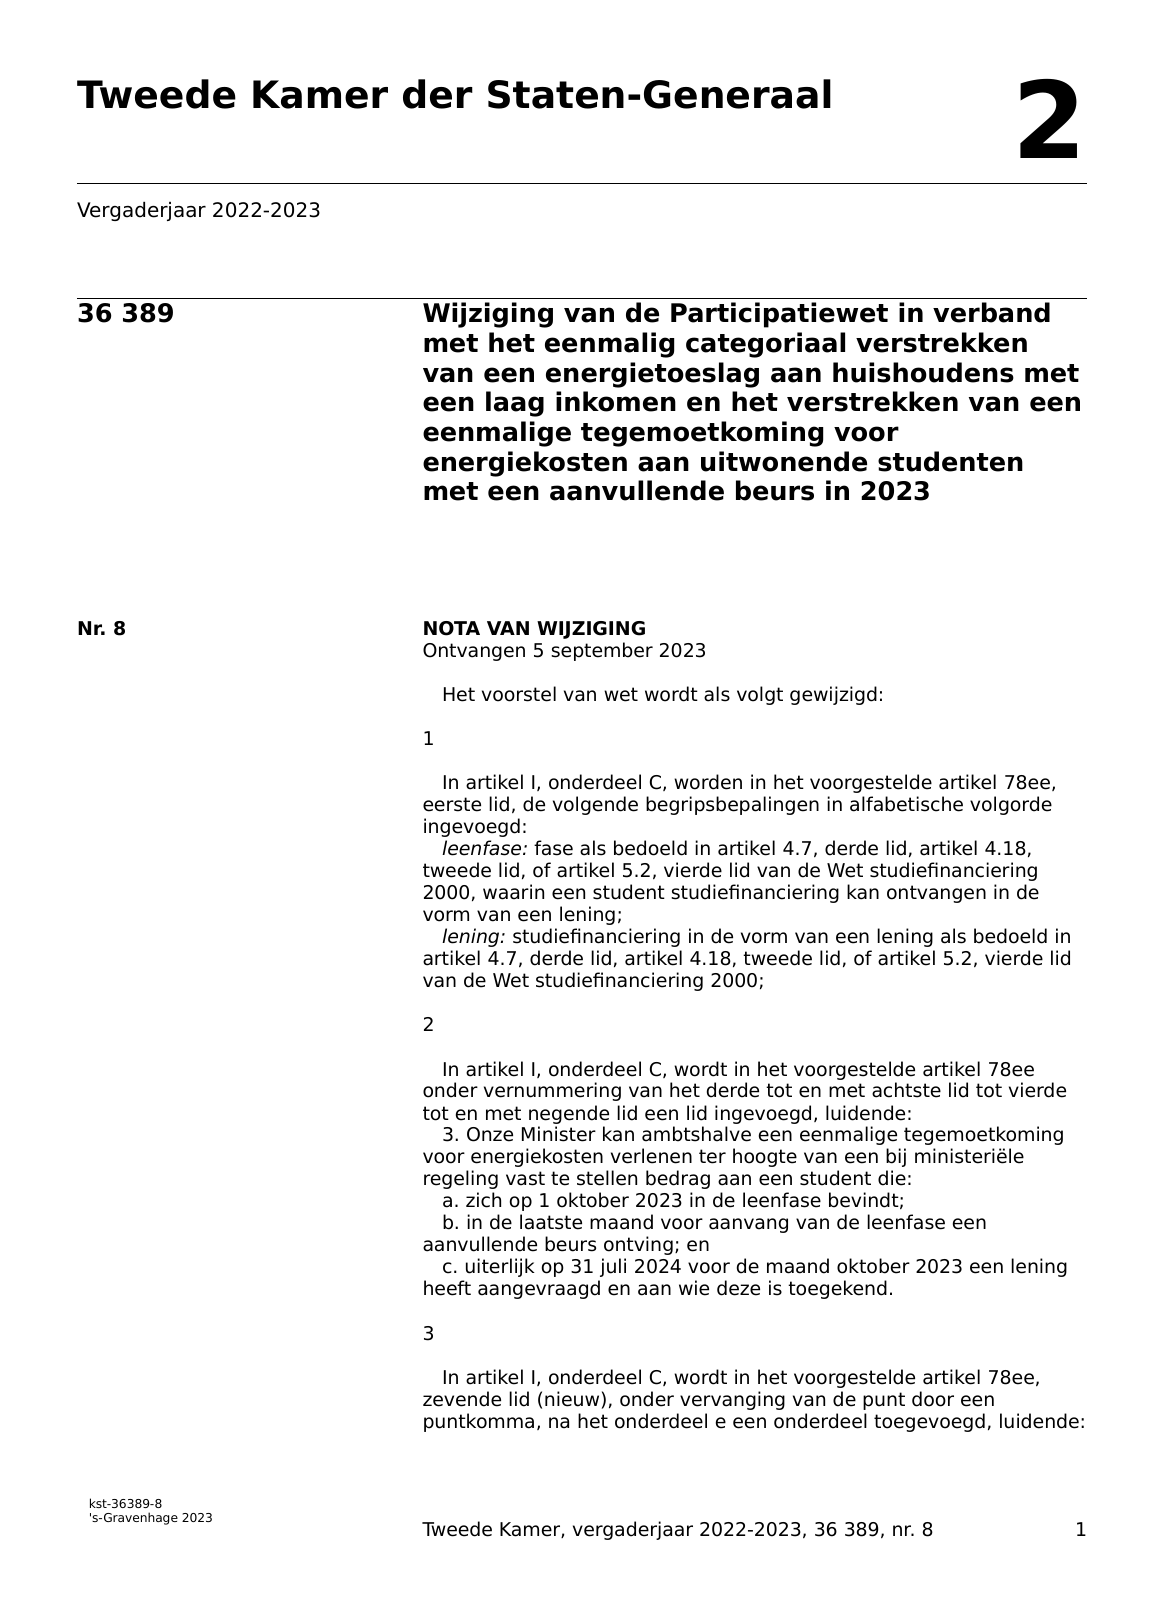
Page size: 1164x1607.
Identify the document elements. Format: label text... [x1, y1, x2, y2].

subtitle 2 [422, 1014, 1087, 1036]
text 's-Gravenhage 2023 [88, 1511, 323, 1525]
table_header 2 [886, 59, 1087, 183]
text In artikel I, onderdeel C, worden in het voorgestelde artikel 78ee, eerste lid, de volgende begripsbepalingen in alfabetische volgorde ingevoegd: [422, 772, 1087, 838]
text kst-36389-8 [88, 1497, 323, 1511]
text In artikel I, onderdeel C, wordt in het voorgestelde artikel 78ee, zevende lid (nieuw), onder vervanging van de punt door een puntkomma, na het onderdeel e een onderdeel toegevoegd, luidende: [422, 1367, 1087, 1432]
table_header Tweede Kamer der Staten-Generaal [77, 59, 886, 183]
subtitle Nr. 8 NOTA VAN WIJZIGING [77, 618, 1087, 640]
text leenfase: fase als bedoeld in artikel 4.7, derde lid, artikel 4.18, tweede lid, of artikel 5.2, vierde lid van de Wet studiefinanciering 2000, waarin een student studiefinanciering kan ontvangen in de vorm van een lening; [422, 838, 1087, 926]
text Het voorstel van wet wordt als volgt gewijzigd: [422, 684, 1087, 706]
subtitle 1 [422, 728, 1087, 750]
text a. zich op 1 oktober 2023 in de leenfase bevindt; [422, 1190, 1087, 1212]
subtitle 36 389 Wijziging van de Participatiewet in verband met het eenmalig categoriaal verstrekken van een energietoeslag aan huishoudens met een laag inkomen en het verstrekken van een eenmalige tegemoetkoming voor energiekosten aan uitwonende studenten met een aanvullende beurs in 2023 [77, 299, 1087, 507]
text lening: studiefinanciering in de vorm van een lening als bedoeld in artikel 4.7, derde lid, artikel 4.18, tweede lid, of artikel 5.2, vierde lid van de Wet studiefinanciering 2000; [422, 926, 1087, 992]
text 3. Onze Minister kan ambtshalve een eenmalige tegemoetkoming voor energiekosten verlenen ter hoogte van een bij ministeriële regeling vast te stellen bedrag aan een student die: [422, 1124, 1087, 1190]
text c. uiterlijk op 31 juli 2024 voor de maand oktober 2023 een lening heeft aangevraagd en aan wie deze is toegekend. [422, 1256, 1087, 1300]
text In artikel I, onderdeel C, wordt in het voorgestelde artikel 78ee onder vernummering van het derde tot en met achtste lid tot vierde tot en met negende lid een lid ingevoegd, luidende: [422, 1058, 1087, 1124]
table_cell Vergaderjaar 2022-2023 [77, 184, 1087, 298]
text Ontvangen 5 september 2023 [422, 640, 1087, 662]
text b. in de laatste maand voor aanvang van de leenfase een aanvullende beurs ontving; en [422, 1212, 1087, 1256]
subtitle 3 [422, 1322, 1087, 1344]
